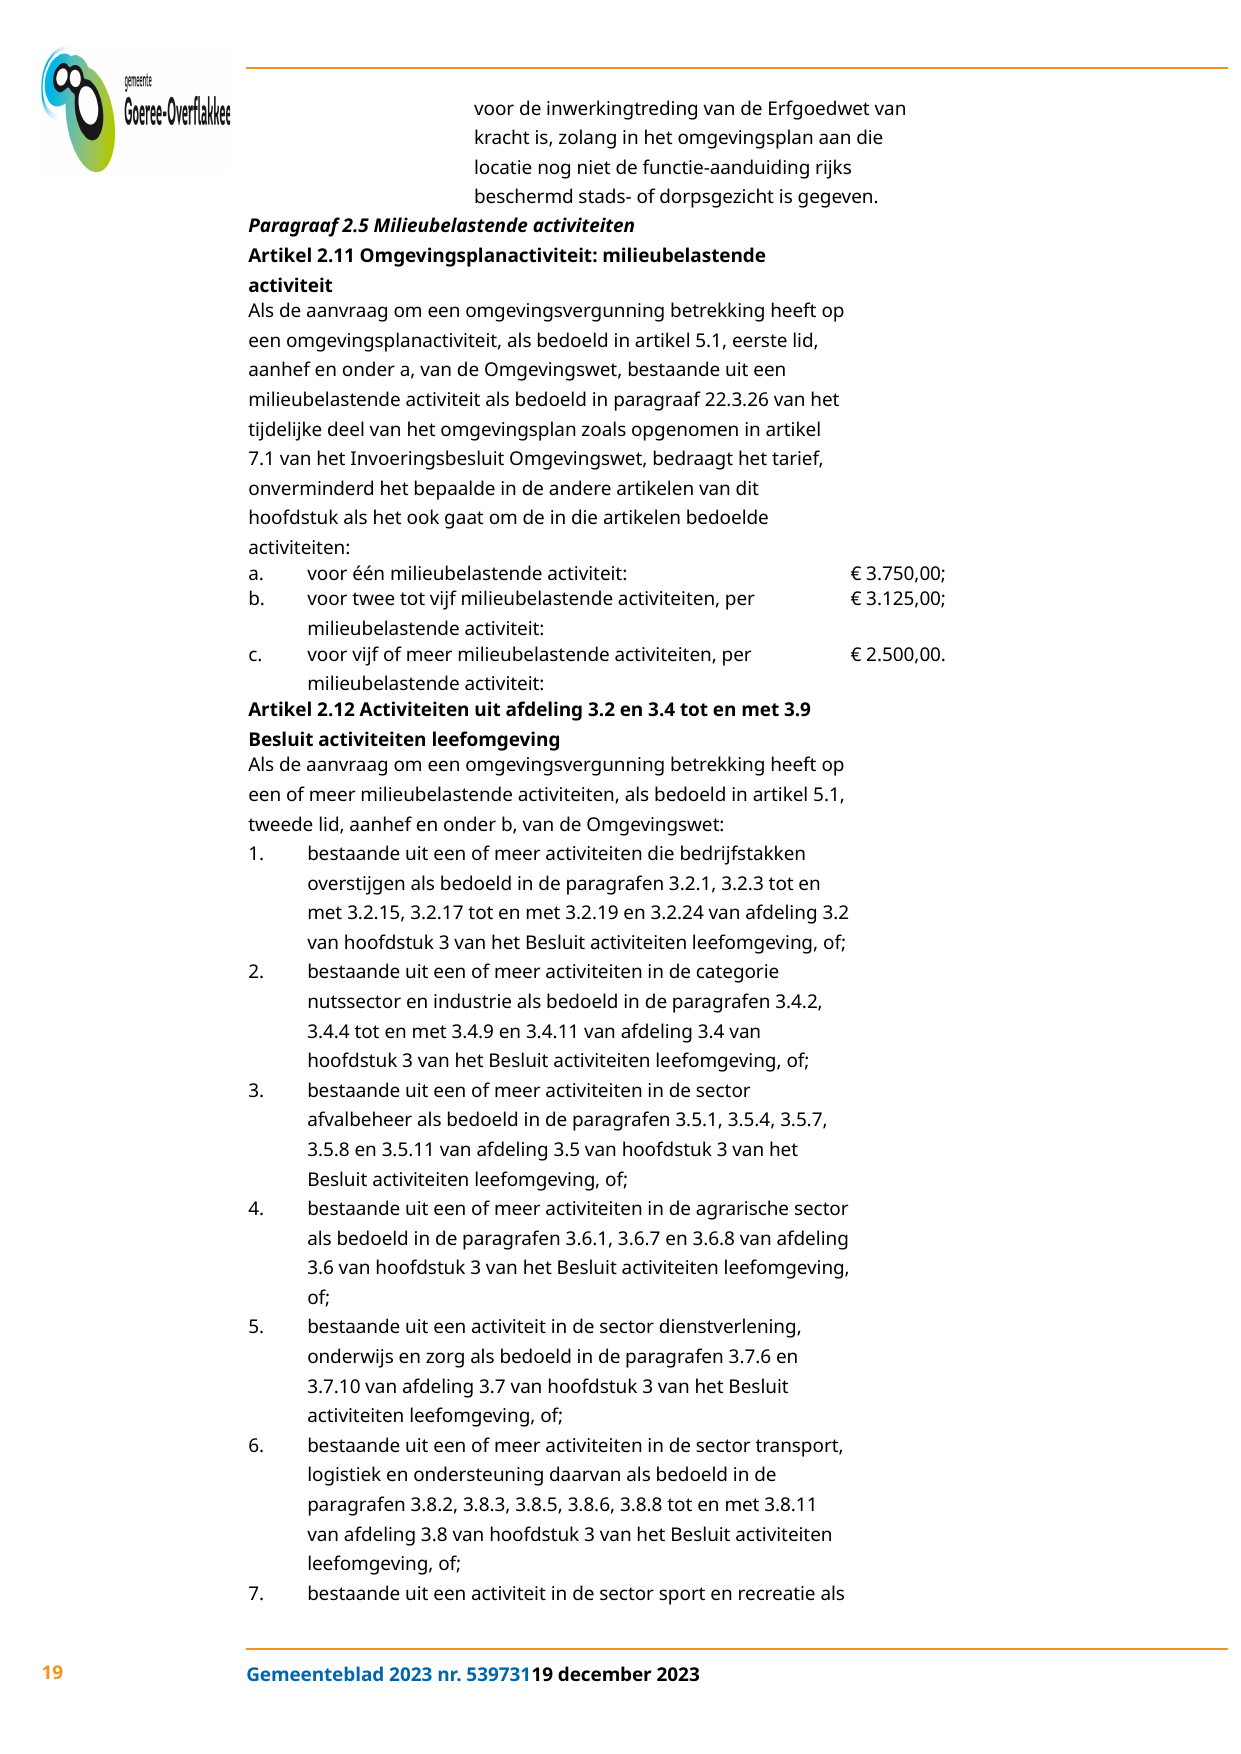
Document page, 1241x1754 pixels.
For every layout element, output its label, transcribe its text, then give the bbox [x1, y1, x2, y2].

table_cell [926, 95, 1152, 209]
table_header [850, 242, 1152, 297]
table_cell [850, 752, 1152, 1606]
table_cell voor twee tot vijf milieubelastende activiteiten, per milieubelastende activiteit: [248, 586, 850, 641]
table_cell Als de aanvraag om een omgevingsvergunning betrekking heeft op een of meer milieubelastende activiteiten, als bedoeld in artikel 5.1, tweede lid, aanhef en onder b, van de Omgevingswet: bestaande uit een of meer activiteiten die bedrijfstakken overstijgen als bedoeld in de paragrafen 3.2.1, 3.2.3 tot en met 3.2.15, 3.2.17 tot en met 3.2.19 en 3.2.24 van afdeling 3.2 van hoofdstuk 3 van het Besluit activiteiten leefomgeving, of; bestaande uit een of meer activiteiten in de categorie nutssector en industrie als bedoeld in de paragrafen 3.4.2, 3.4.4 tot en met 3.4.9 en 3.4.11 van afdeling 3.4 van hoofdstuk 3 van het Besluit activiteiten leefomgeving, of; bestaande uit een of meer activiteiten in de sector afvalbeheer als bedoeld in de paragrafen 3.5.1, 3.5.4, 3.5.7, 3.5.8 en 3.5.11 van afdeling 3.5 van hoofdstuk 3 van het Besluit activiteiten leefomgeving, of; bestaande uit een of meer activiteiten in de agrarische sector als bedoeld in de paragrafen 3.6.1, 3.6.7 en 3.6.8 van afdeling 3.6 van hoofdstuk 3 van het Besluit activiteiten leefomgeving, of; bestaande uit een activiteit in de sector dienstverlening, onderwijs en zorg als bedoeld in de paragrafen 3.7.6 en 3.7.10 van afdeling 3.7 van hoofdstuk 3 van het Besluit activiteiten leefomgeving, of; bestaande uit een of meer activiteiten in de sector transport, logistiek en ondersteuning daarvan als bedoeld in de paragrafen 3.8.2, 3.8.3, 3.8.5, 3.8.6, 3.8.8 tot en met 3.8.11 van afdeling 3.8 van hoofdstuk 3 van het Besluit activiteiten leefomgeving, of; bestaande uit een activiteit in de sector sport en recreatie als [248, 752, 850, 1606]
text Paragraaf 2.5 Milieubelastende activiteiten [248, 212, 1152, 238]
table_cell voor één milieubelastende activiteit: [248, 560, 850, 586]
table_cell [850, 696, 1152, 752]
table_cell voor de inwerkingtreding van de Erfgoedwet van kracht is, zolang in het omgevingsplan aan die locatie nog niet de functie-aanduiding rijks beschermd stads- of dorpsgezicht is gegeven. [474, 95, 926, 209]
picture [41, 47, 231, 172]
table_cell [248, 95, 474, 209]
table_cell € 3.750,00; [850, 560, 1152, 586]
table_cell [850, 298, 1152, 560]
table_header Artikel 2.11 Omgevingsplanactiviteit: milieubelastende activiteit [248, 242, 850, 297]
table_cell Artikel 2.12 Activiteiten uit afdeling 3.2 en 3.4 tot en met 3.9 Besluit activiteiten leefomgeving [248, 696, 850, 752]
table_cell € 2.500,00. [850, 641, 1152, 696]
table_cell voor vijf of meer milieubelastende activiteiten, per milieubelastende activiteit: [248, 641, 850, 696]
table_cell € 3.125,00; [850, 586, 1152, 641]
table_cell Als de aanvraag om een omgevingsvergunning betrekking heeft op een omgevingsplanactiviteit, als bedoeld in artikel 5.1, eerste lid, aanhef en onder a, van de Omgevingswet, bestaande uit een milieubelastende activiteit als bedoeld in paragraaf 22.3.26 van het tijdelijke deel van het omgevingsplan zoals opgenomen in artikel 7.1 van het Invoeringsbesluit Omgevingswet, bedraagt het tarief, onverminderd het bepaalde in de andere artikelen van dit hoofdstuk als het ook gaat om de in die artikelen bedoelde activiteiten: [248, 298, 850, 560]
